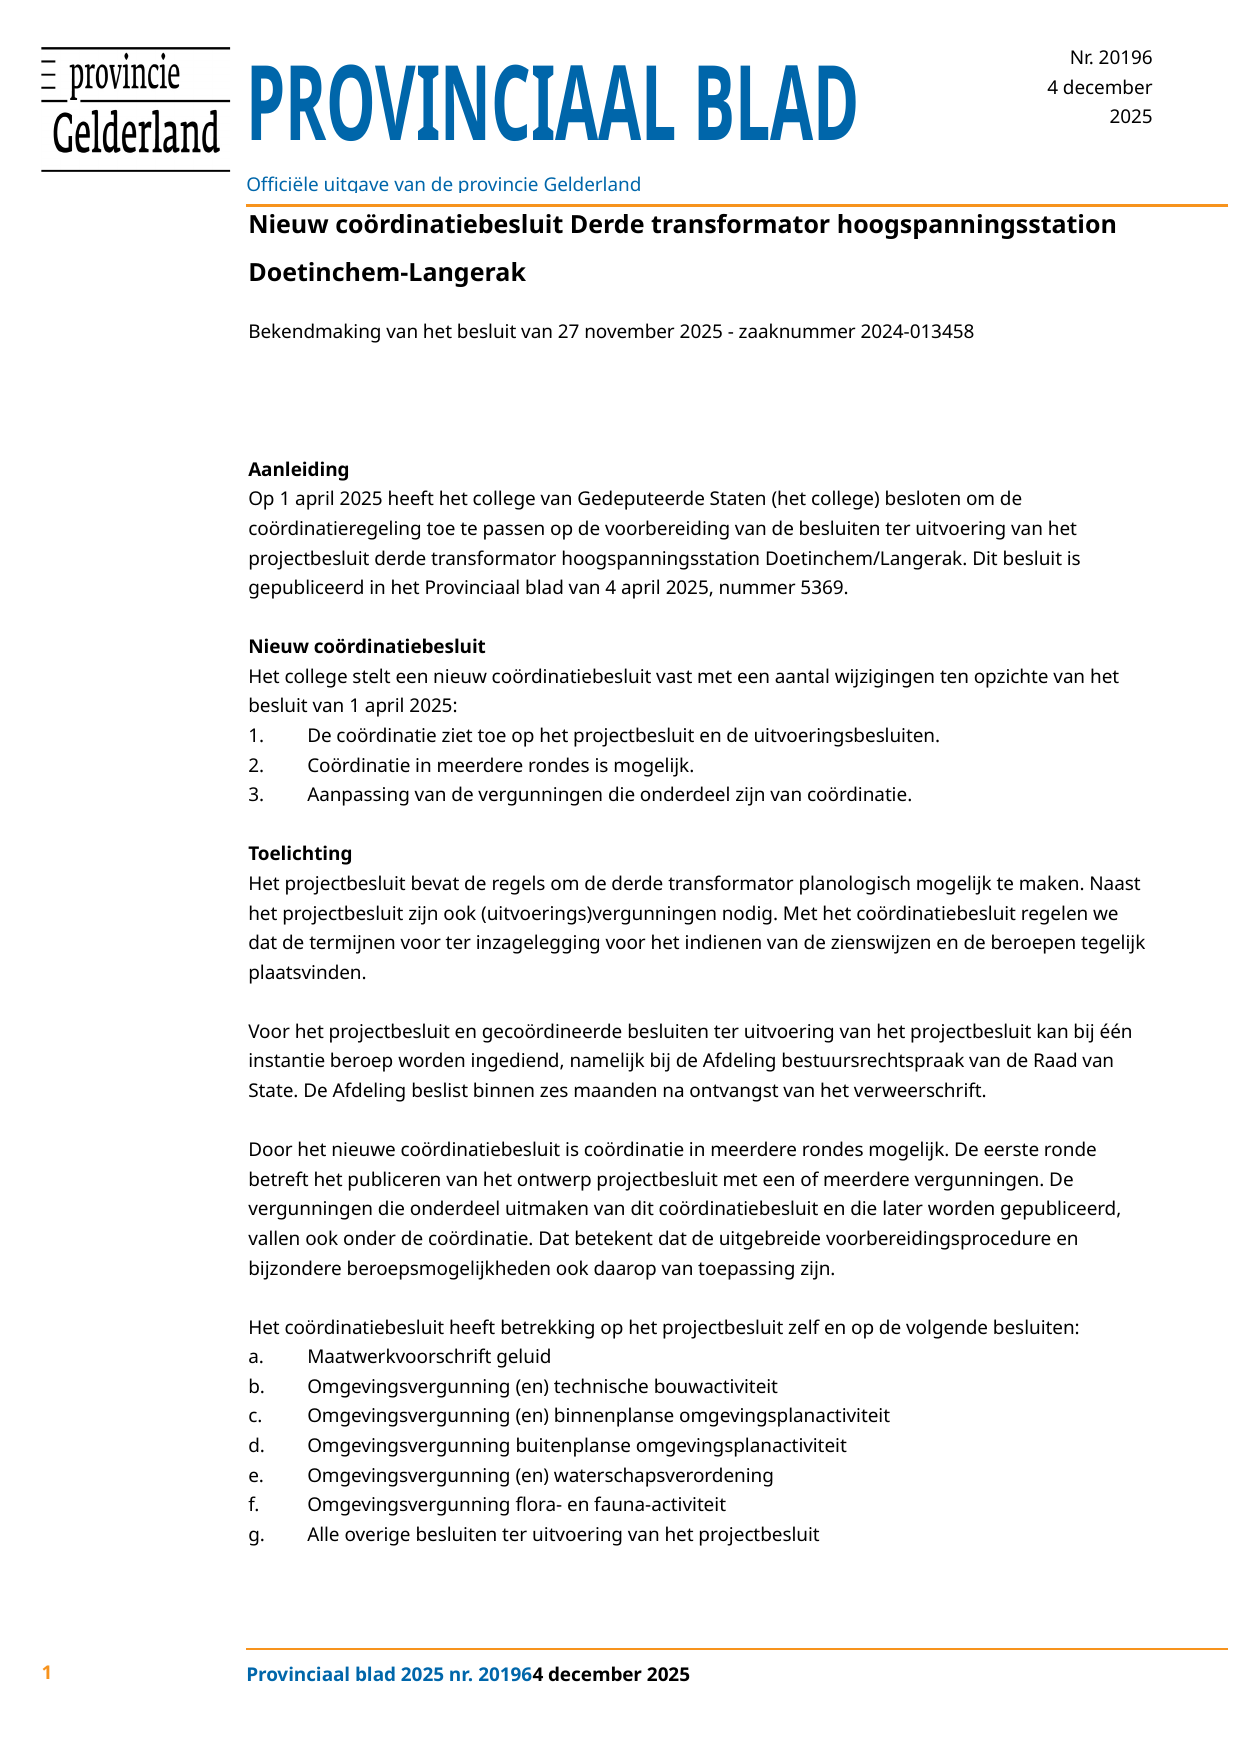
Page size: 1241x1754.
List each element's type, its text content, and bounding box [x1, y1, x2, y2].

list Omgevingsvergunning (en) binnenplanse omgevingsplanactiviteit [248, 1403, 1152, 1428]
picture [41, 47, 231, 172]
list Omgevingsvergunning (en) technische bouwactiviteit [248, 1373, 1152, 1399]
text Door het nieuwe coördinatiebesluit is coördinatie in meerdere rondes mogelijk. De eerste ronde betreft het publiceren van het ontwerp projectbesluit met een of meerdere vergunningen. De vergunningen die onderdeel uitmaken van dit coördinatiebesluit en die later worden gepubliceerd, vallen ook onder de coördinatie. Dat betekent dat de uitgebreide voorbereidingsprocedure en bijzondere beroepsmogelijkheden ook daarop van toepassing zijn. [248, 1136, 1152, 1280]
list Maatwerkvoorschrift geluid [248, 1343, 1152, 1369]
text Nieuw coördinatiebesluit Derde transformator hoogspanningsstation Doetinchem-Langerak [248, 207, 1152, 288]
list Omgevingsvergunning (en) waterschapsverordening [248, 1462, 1152, 1487]
text Voor het projectbesluit en gecoördineerde besluiten ter uitvoering van het projectbesluit kan bij één instantie beroep worden ingediend, namelijk bij de Afdeling bestuursrechtspraak van de Raad van State. De Afdeling beslist binnen zes maanden na ontvangst van het verweerschrift. [248, 1018, 1152, 1103]
text Het projectbesluit bevat de regels om de derde transformator planologisch mogelijk te maken. Naast het projectbesluit zijn ook (uitvoerings)vergunningen nodig. Met het coördinatiebesluit regelen we dat de termijnen voor ter inzagelegging voor het indienen van de zienswijzen en de beroepen tegelijk plaatsvinden. [248, 870, 1152, 984]
text Toelichting [248, 841, 1152, 866]
text Bekendmaking van het besluit van 27 november 2025 - zaaknummer 2024-013458 [248, 318, 1152, 344]
list Coördinatie in meerdere rondes is mogelijk. [248, 752, 1152, 777]
list Omgevingsvergunning buitenplanse omgevingsplanactiviteit [248, 1432, 1152, 1458]
list Omgevingsvergunning flora- en fauna-activiteit [248, 1491, 1152, 1517]
text Op 1 april 2025 heeft het college van Gedeputeerde Staten (het college) besloten om de coördinatieregeling toe te passen op de voorbereiding van de besluiten ter uitvoering van het projectbesluit derde transformator hoogspanningsstation Doetinchem/Langerak. Dit besluit is gepubliceerd in het Provinciaal blad van 4 april 2025, nummer 5369. [248, 486, 1152, 600]
list De coördinatie ziet toe op het projectbesluit en de uitvoeringsbesluiten. [248, 722, 1152, 748]
list Alle overige besluiten ter uitvoering van het projectbesluit [248, 1521, 1152, 1547]
list Aanpassing van de vergunningen die onderdeel zijn van coördinatie. [248, 781, 1152, 807]
text Het college stelt een nieuw coördinatiebesluit vast met een aantal wijzigingen ten opzichte van het besluit van 1 april 2025: [248, 663, 1152, 718]
text Aanleiding [248, 456, 1152, 482]
text Het coördinatiebesluit heeft betrekking op het projectbesluit zelf en op de volgende besluiten: [248, 1314, 1152, 1339]
text Nieuw coördinatiebesluit [248, 633, 1152, 659]
